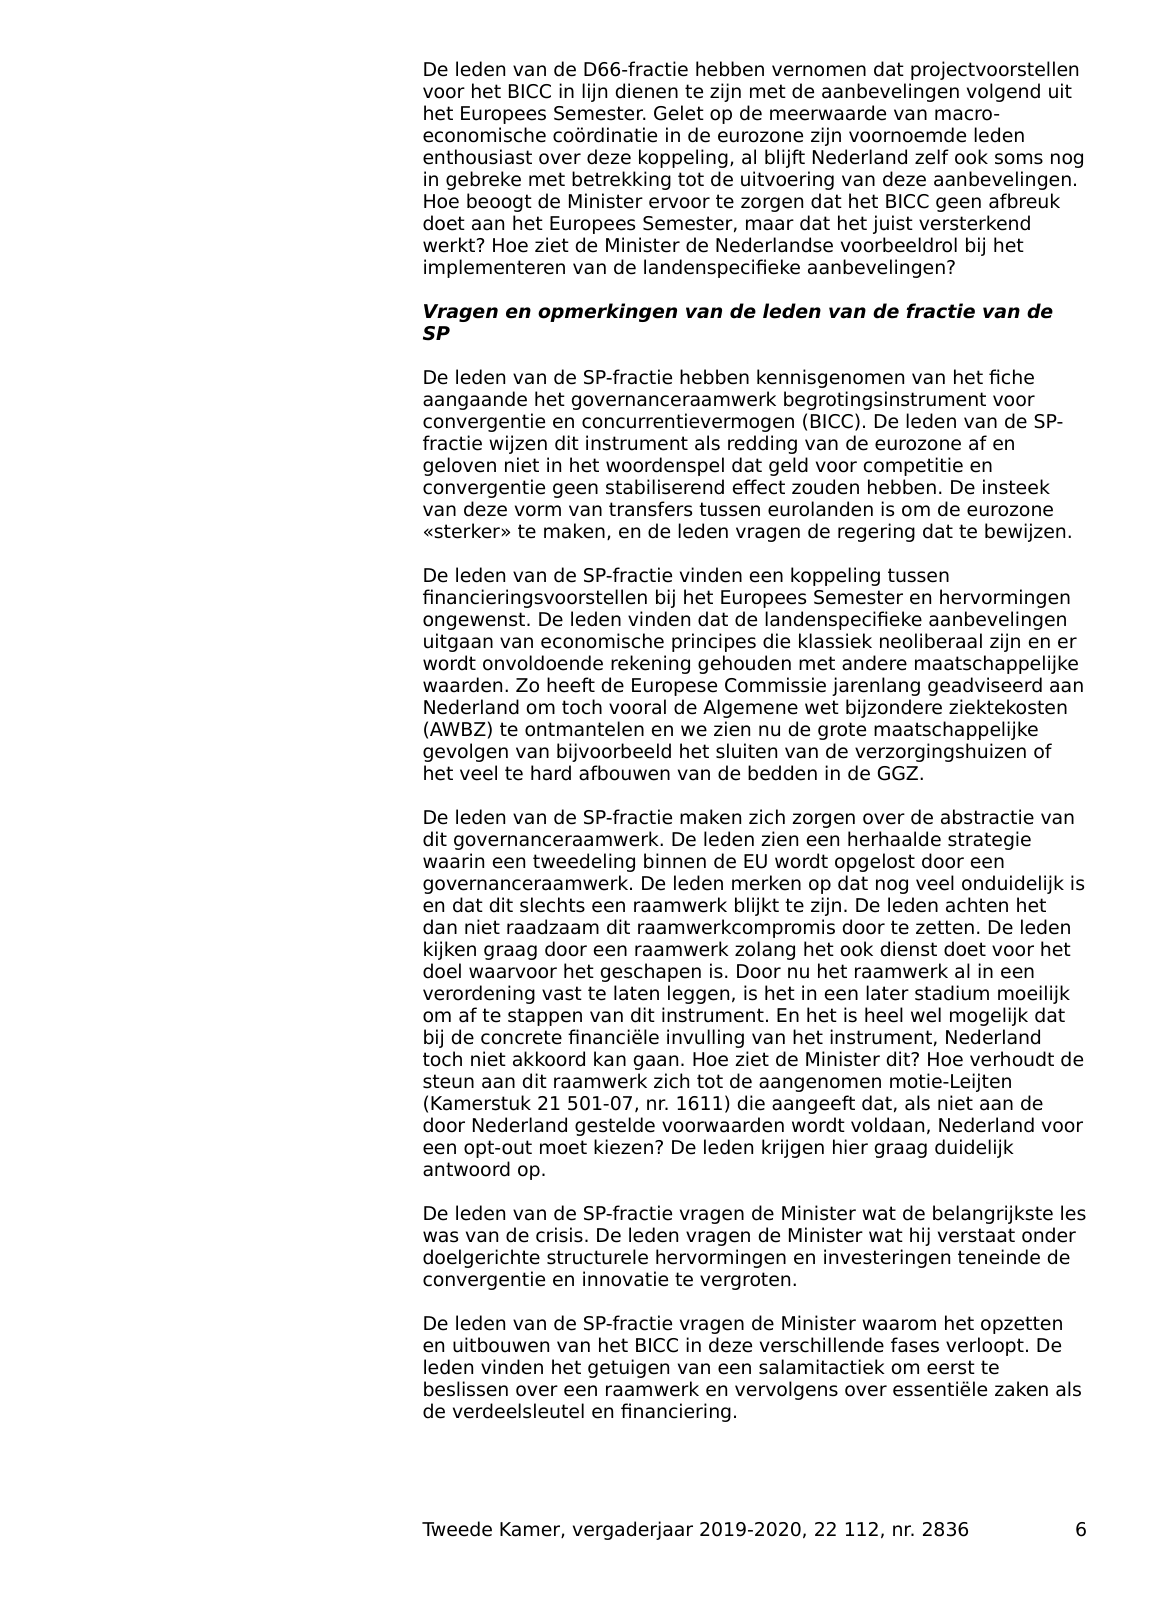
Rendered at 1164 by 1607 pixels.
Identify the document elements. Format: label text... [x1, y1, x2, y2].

text De leden van de SP-fractie vinden een koppeling tussen financieringsvoorstellen bij het Europees Semester en hervormingen ongewenst. De leden vinden dat de landenspecifieke aanbevelingen uitgaan van economische principes die klassiek neoliberaal zijn en er wordt onvoldoende rekening gehouden met andere maatschappelijke waarden. Zo heeft de Europese Commissie jarenlang geadviseerd aan Nederland om toch vooral de Algemene wet bijzondere ziektekosten (AWBZ) te ontmantelen en we zien nu de grote maatschappelijke gevolgen van bijvoorbeeld het sluiten van de verzorgingshuizen of het veel te hard afbouwen van de bedden in de GGZ. [422, 565, 1087, 785]
text De leden van de SP-fractie maken zich zorgen over de abstractie van dit governanceraamwerk. De leden zien een herhaalde strategie waarin een tweedeling binnen de EU wordt opgelost door een governanceraamwerk. De leden merken op dat nog veel onduidelijk is en dat dit slechts een raamwerk blijkt te zijn. De leden achten het dan niet raadzaam dit raamwerkcompromis door te zetten. De leden kijken graag door een raamwerk zolang het ook dienst doet voor het doel waarvoor het geschapen is. Door nu het raamwerk al in een verordening vast te laten leggen, is het in een later stadium moeilijk om af te stappen van dit instrument. En het is heel wel mogelijk dat bij de concrete financiële invulling van het instrument, Nederland toch niet akkoord kan gaan. Hoe ziet de Minister dit? Hoe verhoudt de steun aan dit raamwerk zich tot de aangenomen motie-Leijten (Kamerstuk 21 501-07, nr. 1611) die aangeeft dat, als niet aan de door Nederland gestelde voorwaarden wordt voldaan, Nederland voor een opt-out moet kiezen? De leden krijgen hier graag duidelijk antwoord op. [422, 807, 1087, 1181]
text De leden van de SP-fractie vragen de Minister waarom het opzetten en uitbouwen van het BICC in deze verschillende fases verloopt. De leden vinden het getuigen van een salamitactiek om eerst te beslissen over een raamwerk en vervolgens over essentiële zaken als de verdeelsleutel en financiering. [422, 1313, 1087, 1423]
subtitle Vragen en opmerkingen van de leden van de fractie van de SP [422, 301, 1087, 345]
text De leden van de SP-fractie vragen de Minister wat de belangrijkste les was van de crisis. De leden vragen de Minister wat hij verstaat onder doelgerichte structurele hervormingen en investeringen teneinde de convergentie en innovatie te vergroten. [422, 1203, 1087, 1291]
text De leden van de SP-fractie hebben kennisgenomen van het fiche aangaande het governanceraamwerk begrotingsinstrument voor convergentie en concurrentievermogen (BICC). De leden van de SP-fractie wijzen dit instrument als redding van de eurozone af en geloven niet in het woordenspel dat geld voor competitie en convergentie geen stabiliserend effect zouden hebben. De insteek van deze vorm van transfers tussen eurolanden is om de eurozone «sterker» te maken, en de leden vragen de regering dat te bewijzen. [422, 367, 1087, 543]
text De leden van de D66-fractie hebben vernomen dat projectvoorstellen voor het BICC in lijn dienen te zijn met de aanbevelingen volgend uit het Europees Semester. Gelet op de meerwaarde van macro-economische coördinatie in de eurozone zijn voornoemde leden enthousiast over deze koppeling, al blijft Nederland zelf ook soms nog in gebreke met betrekking tot de uitvoering van deze aanbevelingen. Hoe beoogt de Minister ervoor te zorgen dat het BICC geen afbreuk doet aan het Europees Semester, maar dat het juist versterkend werkt? Hoe ziet de Minister de Nederlandse voorbeeldrol bij het implementeren van de landenspecifieke aanbevelingen? [422, 59, 1087, 279]
